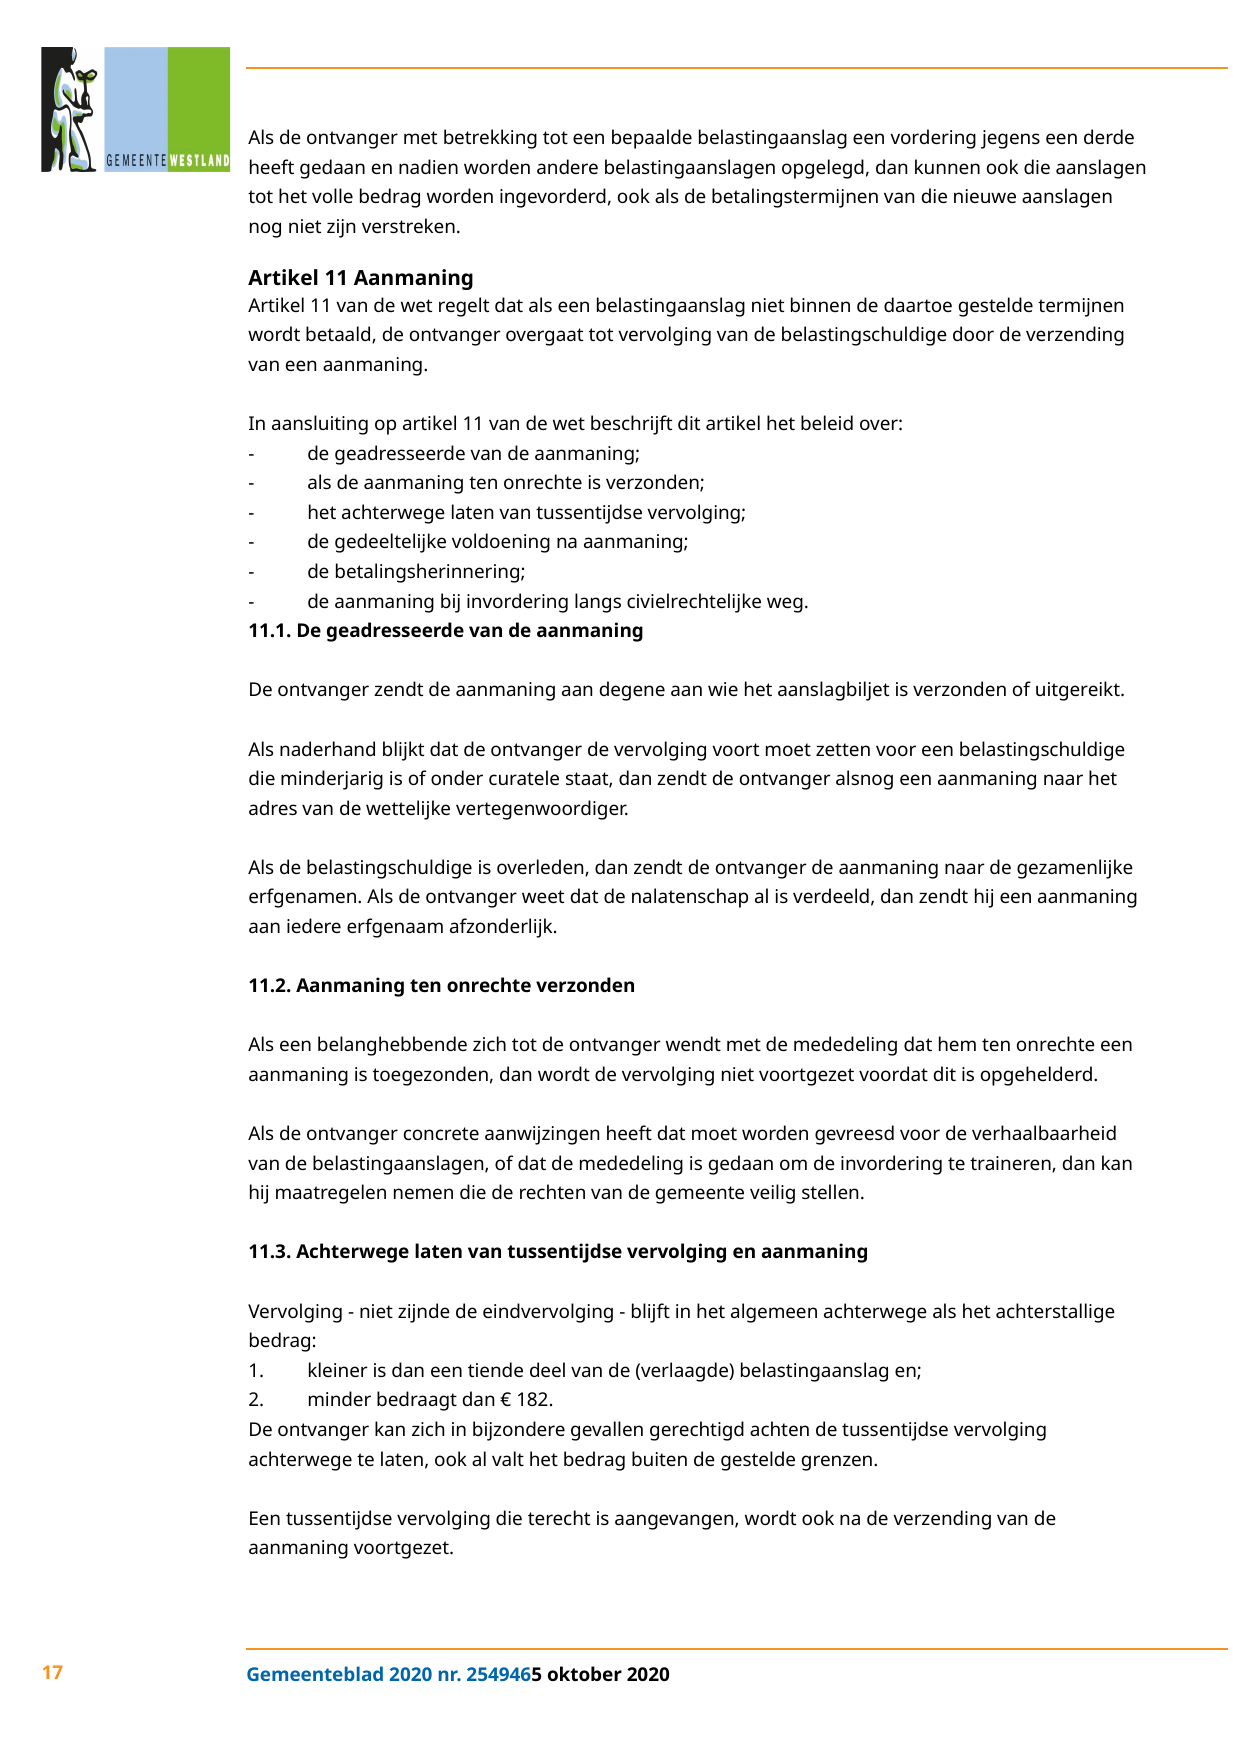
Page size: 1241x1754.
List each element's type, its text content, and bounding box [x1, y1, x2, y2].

text Als de ontvanger met betrekking tot een bepaalde belastingaanslag een vordering jegens een derde heeft gedaan en nadien worden andere belastingaanslagen opgelegd, dan kunnen ook die aanslagen tot het volle bedrag worden ingevorderd, ook als de betalingstermijnen van die nieuwe aanslagen nog niet zijn verstreken. [248, 124, 1152, 239]
text Een tussentijdse vervolging die terecht is aangevangen, wordt ook na de verzending van de aanmaning voortgezet. [248, 1505, 1152, 1560]
text Als de ontvanger concrete aanwijzingen heeft dat moet worden gevreesd voor de verhaalbaarheid van de belastingaanslagen, of dat de mededeling is gedaan om de invordering te traineren, dan kan hij maatregelen nemen die de rechten van de gemeente veilig stellen. [248, 1120, 1152, 1205]
text Artikel 11 Aanmaning [248, 263, 1152, 292]
list kleiner is dan een tiende deel van de (verlaagde) belastingaanslag en; [248, 1357, 1152, 1383]
list het achterwege laten van tussentijdse vervolging; [248, 499, 1152, 525]
text In aansluiting op artikel 11 van de wet beschrijft dit artikel het beleid over: [248, 410, 1152, 436]
text 11.2. Aanmaning ten onrechte verzonden [248, 972, 1152, 998]
text Als een belanghebbende zich tot de ontvanger wendt met de mededeling dat hem ten onrechte een aanmaning is toegezonden, dan wordt de vervolging niet voortgezet voordat dit is opgehelderd. [248, 1032, 1152, 1087]
list als de aanmaning ten onrechte is verzonden; [248, 469, 1152, 495]
list de geadresseerde van de aanmaning; [248, 440, 1152, 466]
text Artikel 11 van de wet regelt dat als een belastingaanslag niet binnen de daartoe gestelde termijnen wordt betaald, de ontvanger overgaat tot vervolging van de belastingschuldige door de verzending van een aanmaning. [248, 292, 1152, 377]
picture [41, 47, 231, 172]
text 11.3. Achterwege laten van tussentijdse vervolging en aanmaning [248, 1239, 1152, 1264]
list minder bedraagt dan € 182. [248, 1387, 1152, 1412]
text De ontvanger zendt de aanmaning aan degene aan wie het aanslagbiljet is verzonden of uitgereikt. [248, 677, 1152, 702]
list de aanmaning bij invordering langs civielrechtelijke weg. [248, 588, 1152, 613]
list de gedeeltelijke voldoening na aanmaning; [248, 529, 1152, 554]
text 11.1. De geadresseerde van de aanmaning [248, 617, 1152, 643]
text Als naderhand blijkt dat de ontvanger de vervolging voort moet zetten voor een belastingschuldige die minderjarig is of onder curatele staat, dan zendt de ontvanger alsnog een aanmaning naar het adres van de wettelijke vertegenwoordiger. [248, 736, 1152, 821]
text Als de belastingschuldige is overleden, dan zendt de ontvanger de aanmaning naar de gezamenlijke erfgenamen. Als de ontvanger weet dat de nalatenschap al is verdeeld, dan zendt hij een aanmaning aan iedere erfgenaam afzonderlijk. [248, 854, 1152, 939]
text De ontvanger kan zich in bijzondere gevallen gerechtigd achten de tussentijdse vervolging achterwege te laten, ook al valt het bedrag buiten de gestelde grenzen. [248, 1416, 1152, 1471]
list de betalingsherinnering; [248, 558, 1152, 584]
text Vervolging - niet zijnde de eindvervolging - blijft in het algemeen achterwege als het achterstallige bedrag: [248, 1298, 1152, 1353]
